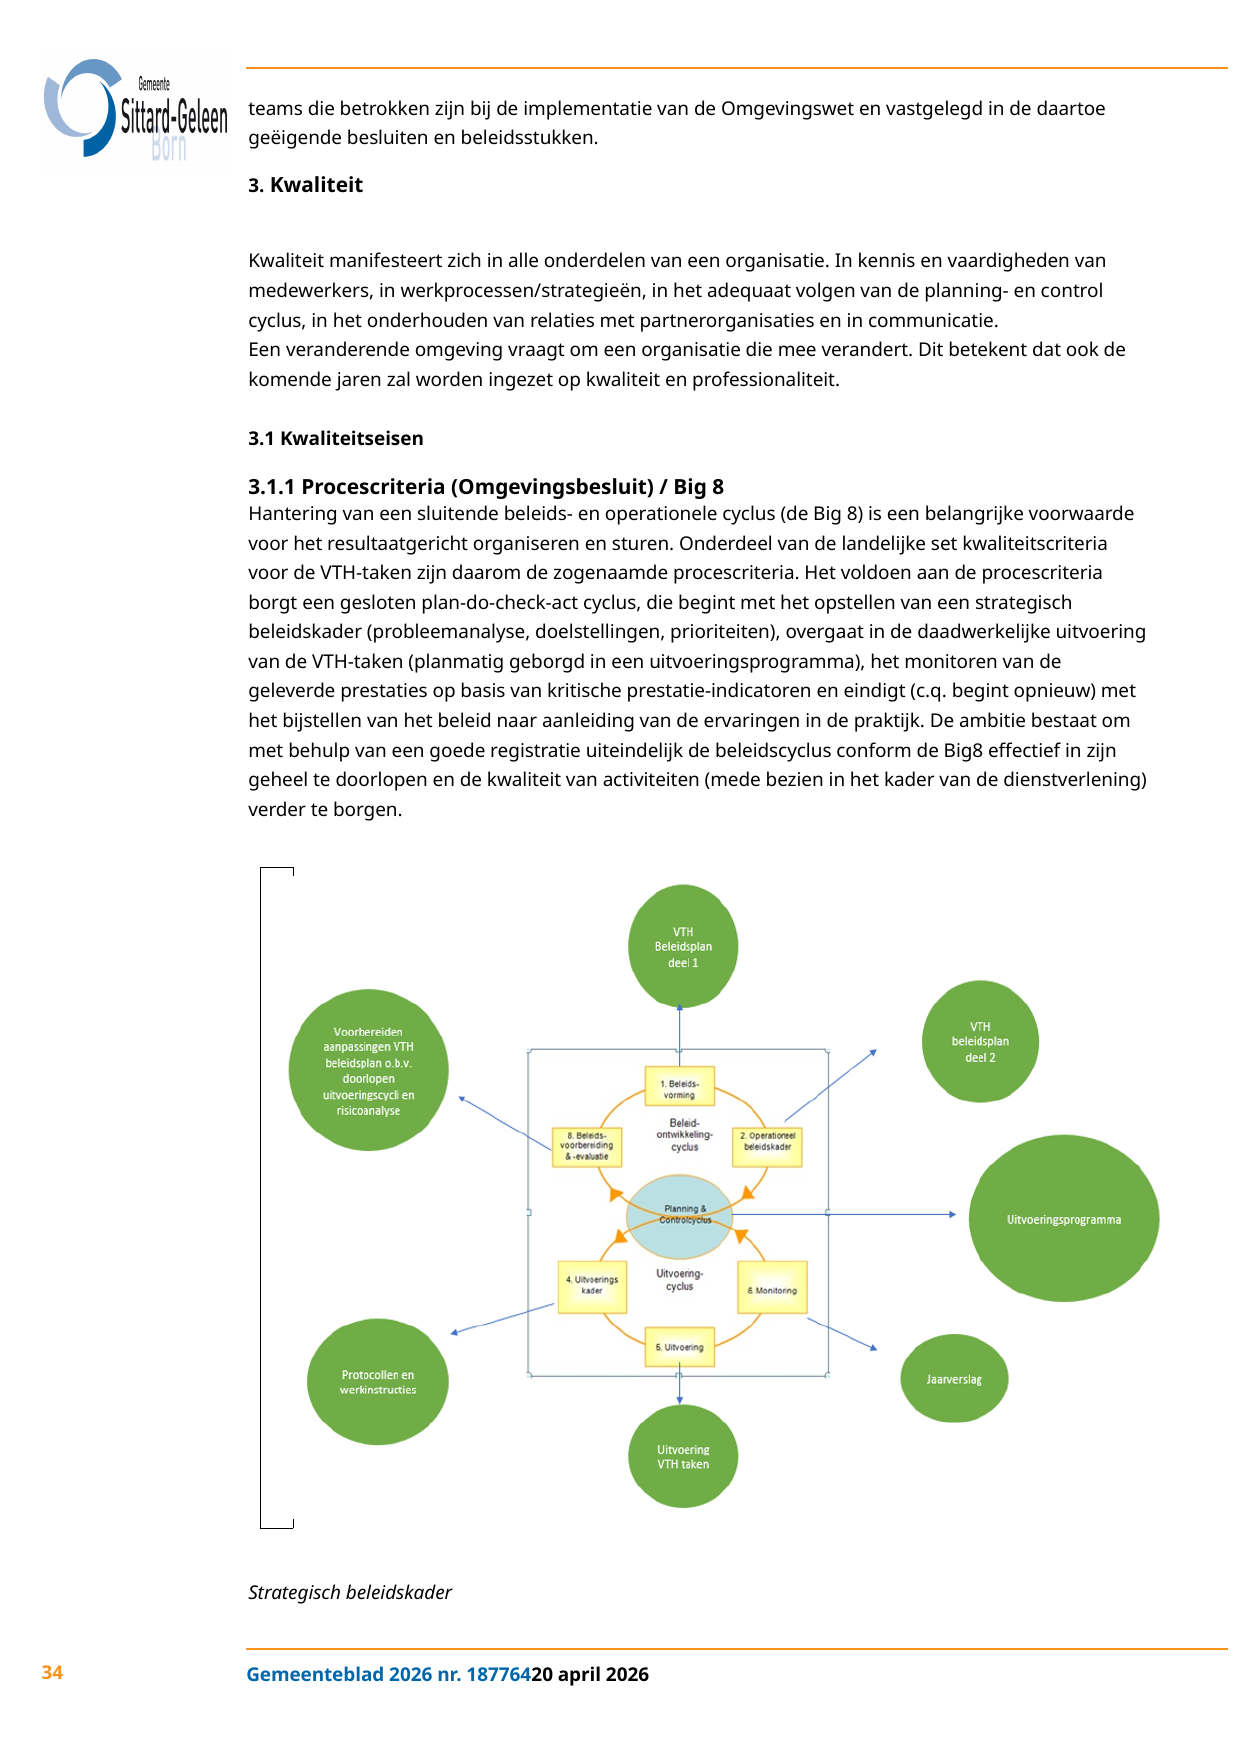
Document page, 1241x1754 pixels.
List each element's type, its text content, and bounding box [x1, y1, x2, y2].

text teams die betrokken zijn bij de implementatie van de Omgevingswet en vastgelegd in de daartoe geëigende besluiten en beleidsstukken. [248, 95, 1152, 150]
text Een veranderende omgeving vraagt om een organisatie die mee verandert. Dit betekent dat ook de komende jaren zal worden ingezet op kwaliteit en professionaliteit. [248, 336, 1152, 392]
text Hantering van een sluitende beleids- en operationele cyclus (de Big 8) is een belangrijke voorwaarde voor het resultaatgericht organiseren en sturen. Onderdeel van de landelijke set kwaliteitscriteria voor de VTH-taken zijn daarom de zogenaamde procescriteria. Het voldoen aan de procescriteria borgt een gesloten plan-do-check-act cyclus, die begint met het opstellen van een strategisch beleidskader (probleemanalyse, doelstellingen, prioriteiten), overgaat in de daadwerkelijke uitvoering van de VTH-taken (planmatig geborgd in een uitvoeringsprogramma), het monitoren van de geleverde prestaties op basis van kritische prestatie-indicatoren en eindigt (c.q. begint opnieuw) met het bijstellen van het beleid naar aanleiding van de ervaringen in de praktijk. De ambitie bestaat om met behulp van een goede registratie uiteindelijk de beleidscyclus conform de Big8 effectief in zijn geheel te doorlopen en de kwaliteit van activiteiten (mede bezien in het kader van de dienstverlening) verder te borgen. [248, 500, 1152, 822]
text Kwaliteit manifesteert zich in alle onderdelen van een organisatie. In kennis en vaardigheden van medewerkers, in werkprocessen/strategieën, in het adequaat volgen van de planning- en control cyclus, in het onderhouden van relaties met partnerorganisaties en in communicatie. [248, 248, 1152, 333]
picture [268, 876, 1173, 1519]
picture [41, 47, 231, 172]
text 3.1 Kwaliteitseisen [248, 425, 1152, 451]
text Strategisch beleidskader [248, 1579, 1152, 1605]
text 3.1.1 Procescriteria (Omgevingsbesluit) / Big 8 [248, 472, 1152, 500]
text 3. Kwaliteit [248, 170, 1152, 198]
